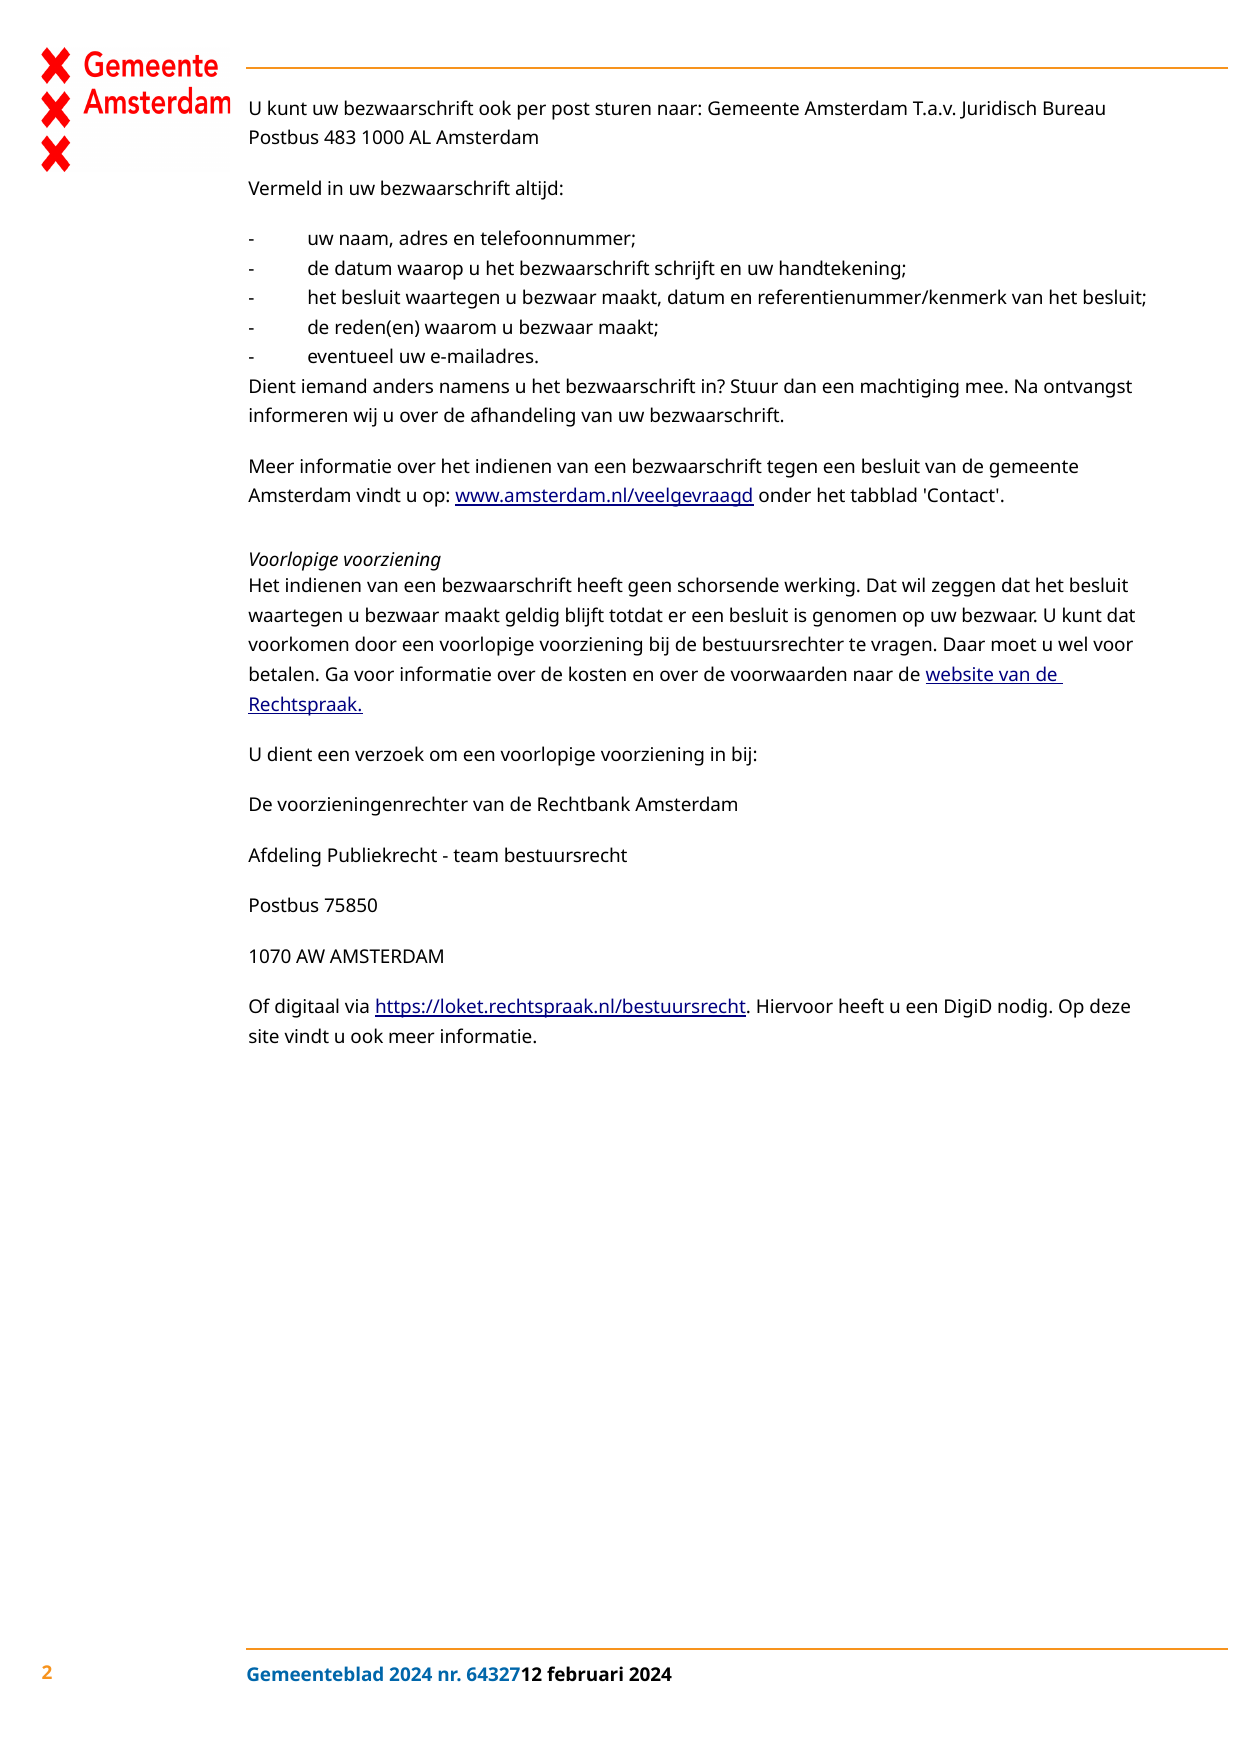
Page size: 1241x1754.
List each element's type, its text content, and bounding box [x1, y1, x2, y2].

text 1070 AW AMSTERDAM [248, 943, 1152, 968]
text Of digitaal via https://loket.rechtspraak.nl/bestuursrecht. Hiervoor heeft u een DigiD nodig. Op deze site vindt u ook meer informatie. [248, 993, 1152, 1048]
text Vermeld in uw bezwaarschrift altijd: [248, 175, 1152, 201]
text De voorzieningenrechter van de Rechtbank Amsterdam [248, 792, 1152, 817]
list de datum waarop u het bezwaarschrift schrijft en uw handtekening; [248, 255, 1152, 281]
text Afdeling Publiekrecht - team bestuursrecht [248, 842, 1152, 868]
text Voorlopige voorziening [248, 547, 1152, 572]
text Dient iemand anders namens u het bezwaarschrift in? Stuur dan een machtiging mee. Na ontvangst informeren wij u over de afhandeling van uw bezwaarschrift. [248, 373, 1152, 428]
text U kunt uw bezwaarschrift ook per post sturen naar: Gemeente Amsterdam T.a.v. Juridisch Bureau Postbus 483 1000 AL Amsterdam [248, 95, 1152, 150]
text Meer informatie over het indienen van een bezwaarschrift tegen een besluit van de gemeente Amsterdam vindt u op: www.amsterdam.nl/veelgevraagd onder het tabblad 'Contact'. [248, 453, 1152, 508]
list eventueel uw e-mailadres. [248, 343, 1152, 369]
list uw naam, adres en telefoonnummer; [248, 225, 1152, 251]
list de reden(en) waarom u bezwaar maakt; [248, 314, 1152, 340]
text Postbus 75850 [248, 892, 1152, 918]
text U dient een verzoek om een voorlopige voorziening in bij: [248, 741, 1152, 767]
picture [41, 47, 231, 172]
list het besluit waartegen u bezwaar maakt, datum en referentienummer/kenmerk van het besluit; [248, 284, 1152, 310]
text Het indienen van een bezwaarschrift heeft geen schorsende werking. Dat wil zeggen dat het besluit waartegen u bezwaar maakt geldig blijft totdat er een besluit is genomen op uw bezwaar. U kunt dat voorkomen door een voorlopige voorziening bij de bestuursrechter te vragen. Daar moet u wel voor betalen. Ga voor informatie over de kosten en over de voorwaarden naar de website van de Rechtspraak. [248, 572, 1152, 716]
